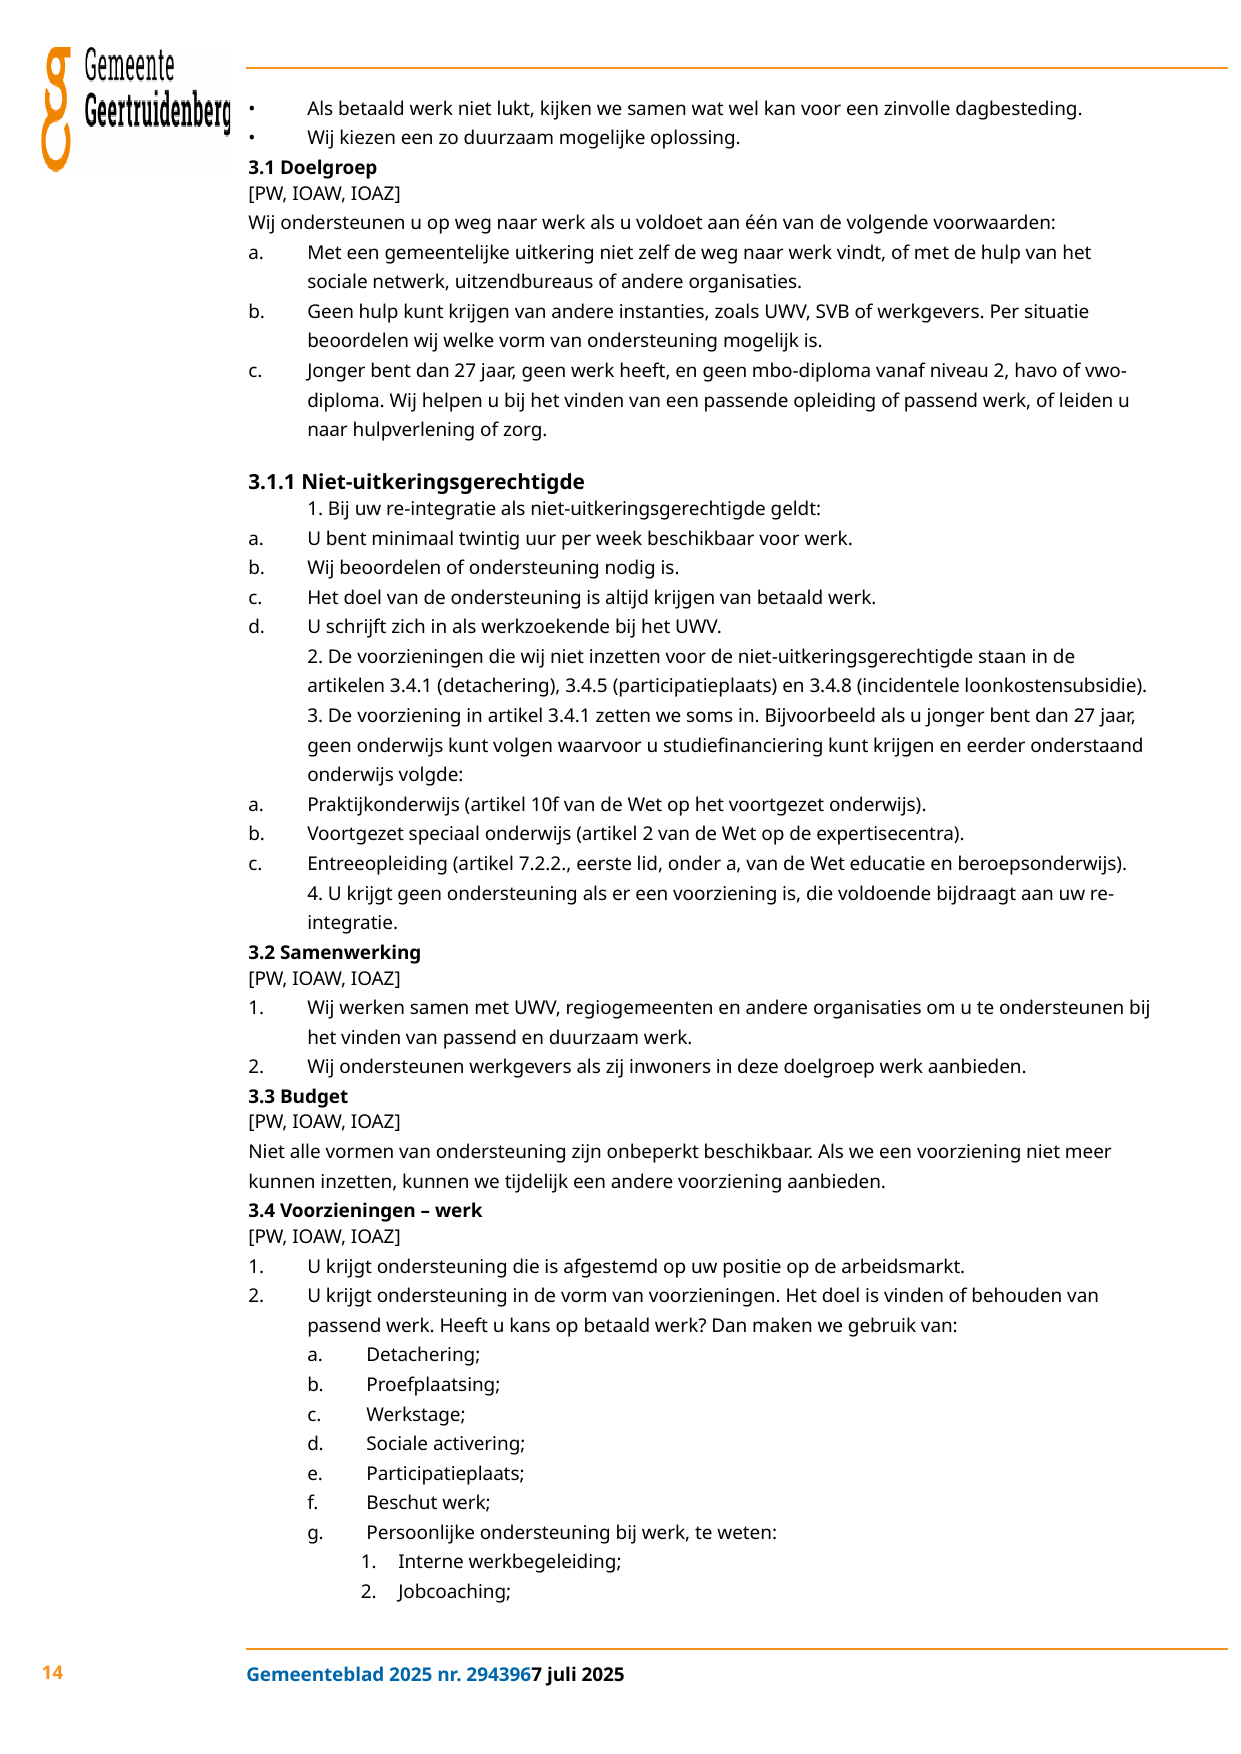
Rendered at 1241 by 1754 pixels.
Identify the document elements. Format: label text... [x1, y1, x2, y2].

list Detachering; [307, 1342, 1152, 1367]
list U bent minimaal twintig uur per week beschikbaar voor werk. [248, 525, 1152, 551]
list Het doel van de ondersteuning is altijd krijgen van betaald werk. [248, 584, 1152, 610]
list U krijgt ondersteuning die is afgestemd op uw positie op de arbeidsmarkt. [248, 1253, 1152, 1278]
list Persoonlijke ondersteuning bij werk, te weten: [307, 1519, 1152, 1545]
list U schrijft zich in als werkzoekende bij het UWV. [248, 613, 1152, 639]
text 3.4 Voorzieningen – werk [248, 1197, 1152, 1223]
list 3. De voorziening in artikel 3.4.1 zetten we soms in. Bijvoorbeeld als u jonger bent dan 27 jaar, geen onderwijs kunt volgen waarvoor u studiefinanciering kunt krijgen en eerder onderstaand onderwijs volgde: [248, 702, 1152, 787]
list Jobcoaching; [361, 1578, 1152, 1604]
picture [41, 47, 231, 172]
list Interne werkbegeleiding; [361, 1549, 1152, 1574]
list Beschut werk; [307, 1489, 1152, 1515]
list Participatieplaats; [307, 1460, 1152, 1486]
list Wij werken samen met UWV, regiogemeenten en andere organisaties om u te ondersteunen bij het vinden van passend en duurzaam werk. [248, 994, 1152, 1049]
text [PW, IOAW, IOAZ] [248, 180, 1152, 205]
list Proefplaatsing; [307, 1371, 1152, 1397]
list Als betaald werk niet lukt, kijken we samen wat wel kan voor een zinvolle dagbesteding. [248, 95, 1152, 121]
list Wij beoordelen of ondersteuning nodig is. [248, 554, 1152, 580]
list Wij kiezen een zo duurzaam mogelijke oplossing. [248, 124, 1152, 150]
list 4. U krijgt geen ondersteuning als er een voorziening is, die voldoende bijdraagt aan uw re-integratie. [248, 880, 1152, 935]
list Jonger bent dan 27 jaar, geen werk heeft, en geen mbo-diploma vanaf niveau 2, havo of vwo- diploma. Wij helpen u bij het vinden van een passende opleiding of passend werk, of leiden u naar hulpverlening of zorg. [248, 357, 1152, 442]
text [PW, IOAW, IOAZ] [248, 1223, 1152, 1249]
list Met een gemeentelijke uitkering niet zelf de weg naar werk vindt, of met de hulp van het sociale netwerk, uitzendbureaus of andere organisaties. [248, 239, 1152, 294]
list 1. Bij uw re-integratie als niet-uitkeringsgerechtigde geldt: [248, 495, 1152, 521]
text 3.1.1 Niet-uitkeringsgerechtigde [248, 467, 1152, 495]
text [PW, IOAW, IOAZ] [248, 1109, 1152, 1134]
text 3.1 Doelgroep [248, 154, 1152, 180]
text [PW, IOAW, IOAZ] [248, 965, 1152, 990]
list Praktijkonderwijs (artikel 10f van de Wet op het voortgezet onderwijs). [248, 791, 1152, 817]
list Geen hulp kunt krijgen van andere instanties, zoals UWV, SVB of werkgevers. Per situatie beoordelen wij welke vorm van ondersteuning mogelijk is. [248, 298, 1152, 353]
text Niet alle vormen van ondersteuning zijn onbeperkt beschikbaar. Als we een voorziening niet meer kunnen inzetten, kunnen we tijdelijk een andere voorziening aanbieden. [248, 1138, 1152, 1194]
text Wij ondersteunen u op weg naar werk als u voldoet aan één van de volgende voorwaarden: [248, 209, 1152, 235]
text 3.3 Budget [248, 1083, 1152, 1109]
list U krijgt ondersteuning in de vorm van voorzieningen. Het doel is vinden of behouden van passend werk. Heeft u kans op betaald werk? Dan maken we gebruik van: [248, 1282, 1152, 1338]
list Sociale activering; [307, 1430, 1152, 1456]
list Voortgezet speciaal onderwijs (artikel 2 van de Wet op de expertisecentra). [248, 821, 1152, 846]
list Werkstage; [307, 1401, 1152, 1426]
list Entreeopleiding (artikel 7.2.2., eerste lid, onder a, van de Wet educatie en beroepsonderwijs). [248, 850, 1152, 876]
list Wij ondersteunen werkgevers als zij inwoners in deze doelgroep werk aanbieden. [248, 1053, 1152, 1079]
text 3.2 Samenwerking [248, 939, 1152, 965]
list 2. De voorzieningen die wij niet inzetten voor de niet-uitkeringsgerechtigde staan in de artikelen 3.4.1 (detachering), 3.4.5 (participatieplaats) en 3.4.8 (incidentele loonkostensubsidie). [248, 643, 1152, 698]
